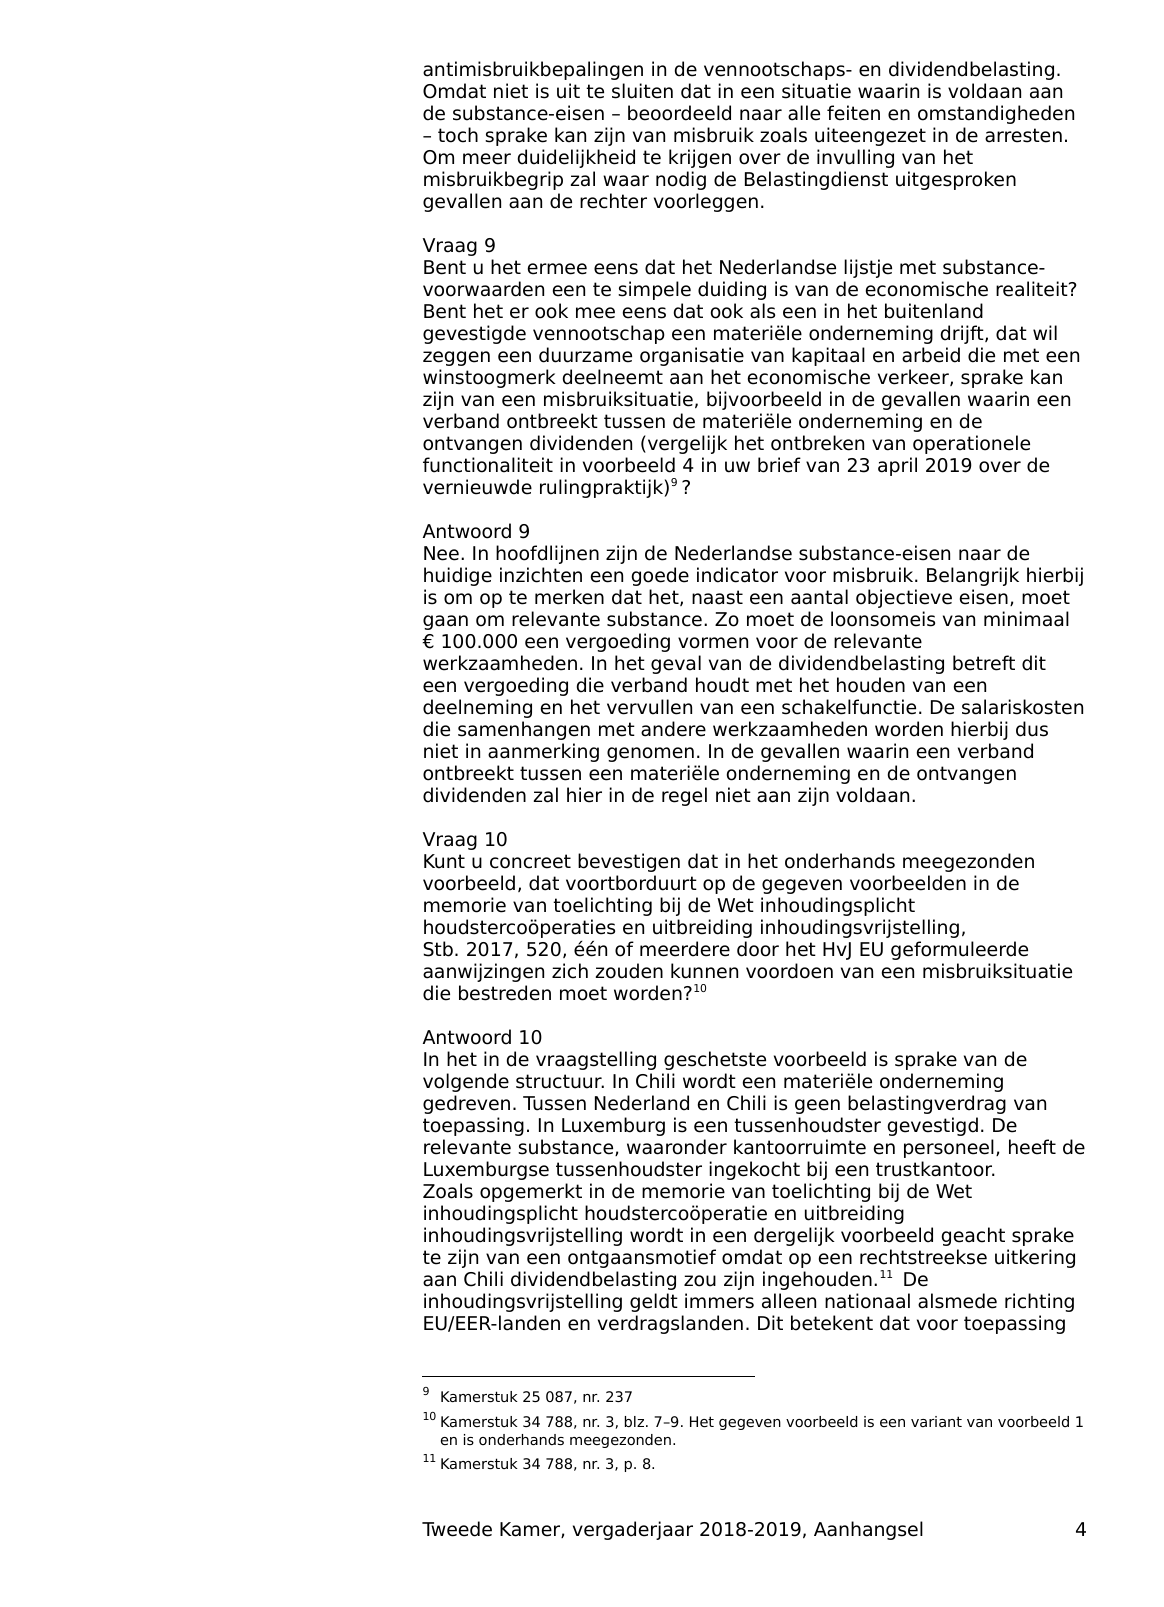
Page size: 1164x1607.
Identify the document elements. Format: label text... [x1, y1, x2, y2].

text Kamerstuk 34 788, nr. 3, p. 8. [422, 1452, 1087, 1474]
text Nee. In hoofdlijnen zijn de Nederlandse substance-eisen naar de huidige inzichten een goede indicator voor misbruik. Belangrijk hierbij is om op te merken dat het, naast een aantal objectieve eisen, moet gaan om relevante substance. Zo moet de loonsomeis van minimaal € 100.000 een vergoeding vormen voor de relevante werkzaamheden. In het geval van de dividendbelasting betreft dit een vergoeding die verband houdt met het houden van een deelneming en het vervullen van een schakelfunctie. De salariskosten die samenhangen met andere werkzaamheden worden hierbij dus niet in aanmerking genomen. In de gevallen waarin een verband ontbreekt tussen een materiële onderneming en de ontvangen dividenden zal hier in de regel niet aan zijn voldaan. [422, 543, 1087, 807]
text Bent u het ermee eens dat het Nederlandse lijstje met substance-voorwaarden een te simpele duiding is van de economische realiteit? Bent het er ook mee eens dat ook als een in het buitenland gevestigde vennootschap een materiële onderneming drijft, dat wil zeggen een duurzame organisatie van kapitaal en arbeid die met een winstoogmerk deelneemt aan het economische verkeer, sprake kan zijn van een misbruiksituatie, bijvoorbeeld in de gevallen waarin een verband ontbreekt tussen de materiële onderneming en de ontvangen dividenden (vergelijk het ontbreken van operationele functionaliteit in voorbeeld 4 in uw brief van 23 april 2019 over de vernieuwde rulingpraktijk)? [422, 257, 1087, 499]
text Zoals opgemerkt in de memorie van toelichting bij de Wet inhoudingsplicht houdstercoöperatie en uitbreiding inhoudingsvrijstelling wordt in een dergelijk voorbeeld geacht sprake te zijn van een ontgaansmotief omdat op een rechtstreekse uitkering aan Chili dividendbelasting zou zijn ingehouden. De inhoudingsvrijstelling geldt immers alleen nationaal alsmede richting EU/EER-landen en verdragslanden. Dit betekent dat voor toepassing [422, 1181, 1087, 1335]
text Kamerstuk 25 087, nr. 237 [422, 1385, 1087, 1407]
text In het in de vraagstelling geschetste voorbeeld is sprake van de volgende structuur. In Chili wordt een materiële onderneming gedreven. Tussen Nederland en Chili is geen belastingverdrag van toepassing. In Luxemburg is een tussenhoudster gevestigd. De relevante substance, waaronder kantoorruimte en personeel, heeft de Luxemburgse tussenhoudster ingekocht bij een trustkantoor. [422, 1049, 1087, 1181]
text antimisbruikbepalingen in de vennootschaps- en dividendbelasting. Omdat niet is uit te sluiten dat in een situatie waarin is voldaan aan de substance-eisen – beoordeeld naar alle feiten en omstandigheden – toch sprake kan zijn van misbruik zoals uiteengezet in de arresten. Om meer duidelijkheid te krijgen over de invulling van het misbruikbegrip zal waar nodig de Belastingdienst uitgesproken gevallen aan de rechter voorleggen. [422, 59, 1087, 213]
text Vraag 10 [422, 829, 1087, 851]
text Kamerstuk 34 788, nr. 3, blz. 7–9. Het gegeven voorbeeld is een variant van voorbeeld 1 en is onderhands meegezonden. [422, 1410, 1087, 1449]
text Antwoord 9 [422, 521, 1087, 543]
text Vraag 9 [422, 235, 1087, 257]
text Kunt u concreet bevestigen dat in het onderhands meegezonden voorbeeld, dat voortborduurt op de gegeven voorbeelden in de memorie van toelichting bij de Wet inhoudingsplicht houdstercoöperaties en uitbreiding inhoudingsvrijstelling, Stb. 2017, 520, één of meerdere door het HvJ EU geformuleerde aanwijzingen zich zouden kunnen voordoen van een misbruiksituatie die bestreden moet worden? [422, 851, 1087, 1005]
text Antwoord 10 [422, 1027, 1087, 1049]
